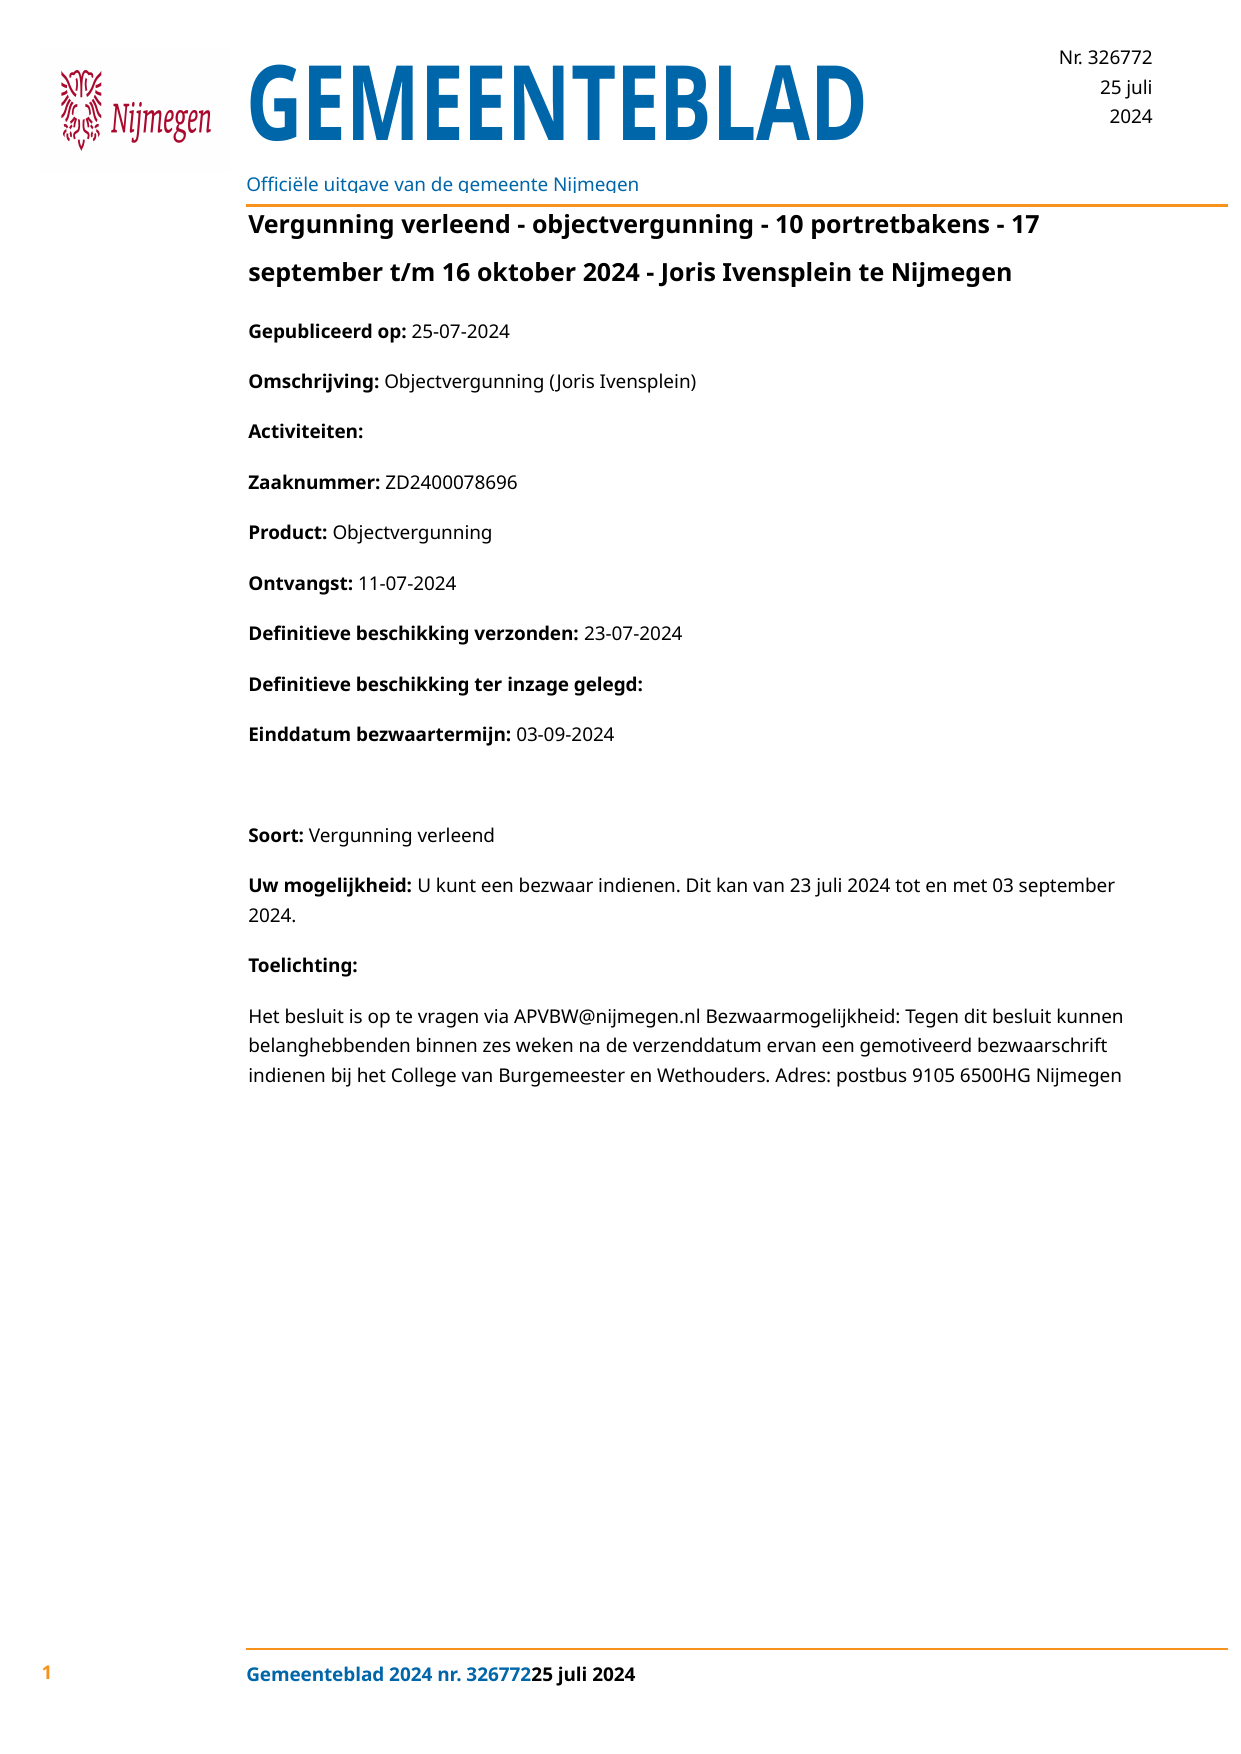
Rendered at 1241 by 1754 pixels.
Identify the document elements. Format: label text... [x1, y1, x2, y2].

text Activiteiten: [248, 419, 1152, 444]
text Ontvangst: 11-07-2024 [248, 570, 1152, 596]
picture [41, 47, 231, 172]
text Definitieve beschikking ter inzage gelegd: [248, 671, 1152, 697]
text Toelichting: [248, 952, 1152, 978]
text Definitieve beschikking verzonden: 23-07-2024 [248, 620, 1152, 646]
text Het besluit is op te vragen via APVBW@nijmegen.nl Bezwaarmogelijkheid: Tegen dit besluit kunnen belanghebbenden binnen zes weken na de verzenddatum ervan een gemotiveerd bezwaarschrift indienen bij het College van Burgemeester en Wethouders. Adres: postbus 9105 6500HG Nijmegen [248, 1003, 1152, 1088]
text Vergunning verleend - objectvergunning - 10 portretbakens - 17 september t/m 16 oktober 2024 - Joris Ivensplein te Nijmegen [248, 207, 1152, 288]
text Einddatum bezwaartermijn: 03-09-2024 [248, 721, 1152, 747]
text Uw mogelijkheid: U kunt een bezwaar indienen. Dit kan van 23 juli 2024 tot en met 03 september 2024. [248, 872, 1152, 928]
text Omschrijving: Objectvergunning (Joris Ivensplein) [248, 368, 1152, 394]
text Soort: Vergunning verleend [248, 822, 1152, 848]
text Zaaknummer: ZD2400078696 [248, 469, 1152, 495]
text Product: Objectvergunning [248, 519, 1152, 545]
text Gepubliceerd op: 25-07-2024 [248, 318, 1152, 344]
